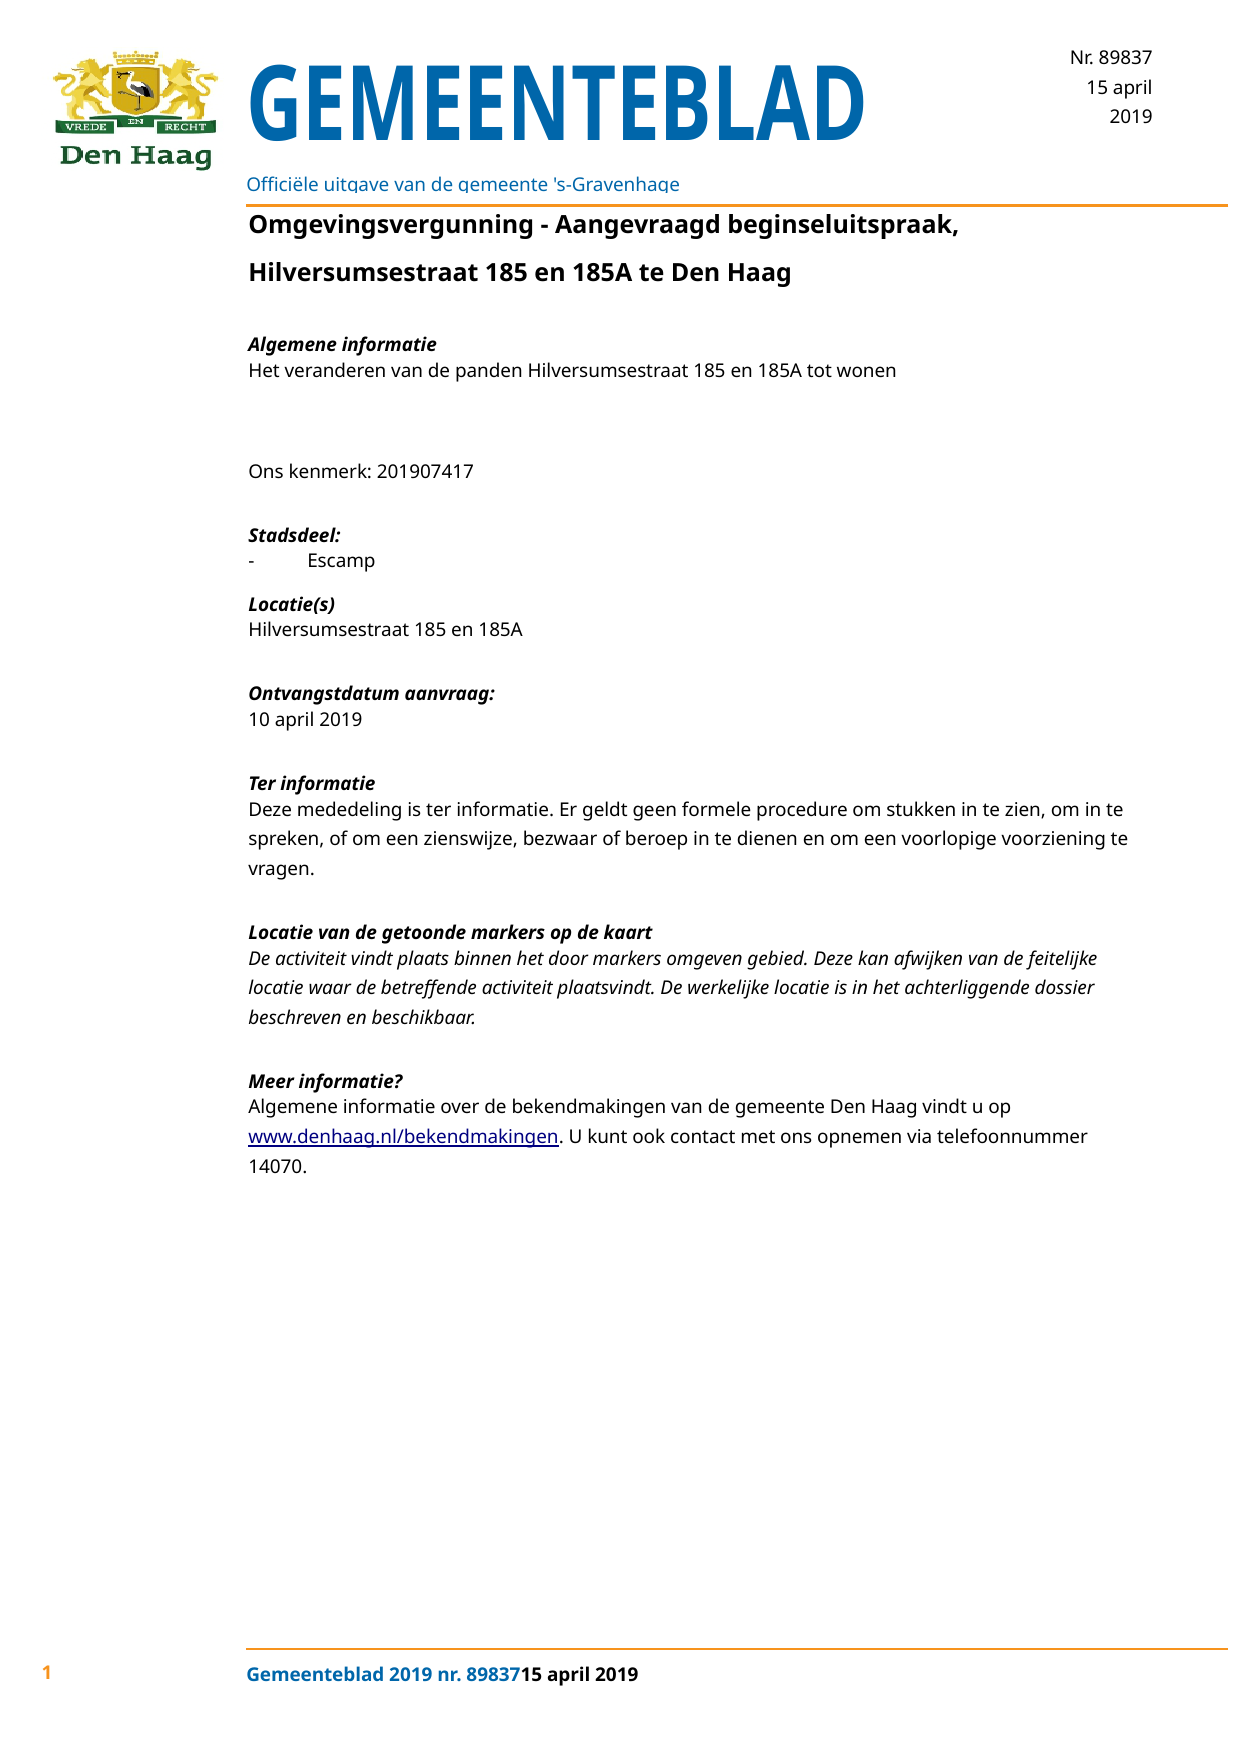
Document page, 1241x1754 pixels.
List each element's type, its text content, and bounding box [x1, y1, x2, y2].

text Locatie van de getoonde markers op de kaart [248, 919, 1152, 945]
text Ons kenmerk: 201907417 [248, 458, 1152, 484]
text Locatie(s) [248, 591, 1152, 617]
text Algemene informatie [248, 331, 1152, 357]
text Algemene informatie over de bekendmakingen van de gemeente Den Haag vindt u op www.denhaag.nl/bekendmakingen. U kunt ook contact met ons opnemen via telefoonnummer 14070. [248, 1094, 1152, 1178]
text Deze mededeling is ter informatie. Er geldt geen formele procedure om stukken in te zien, om in te spreken, of om een zienswijze, bezwaar of beroep in te dienen en om een voorlopige voorziening te vragen. [248, 796, 1152, 881]
text Het veranderen van de panden Hilversumsestraat 185 en 185A tot wonen [248, 357, 1152, 383]
text Ontvangstdatum aanvraag: [248, 681, 1152, 706]
text De activiteit vindt plaats binnen het door markers omgeven gebied. Deze kan afwijken van de feitelijke locatie waar de betreffende activiteit plaatsvindt. De werkelijke locatie is in het achterliggende dossier beschreven en beschikbaar. [248, 945, 1152, 1030]
text Omgevingsvergunning - Aangevraagd beginseluitspraak, Hilversumsestraat 185 en 185A te Den Haag [248, 207, 1152, 288]
text Hilversumsestraat 185 en 185A [248, 617, 1152, 642]
text Meer informatie? [248, 1068, 1152, 1094]
list Escamp [248, 548, 1152, 573]
text Ter informatie [248, 770, 1152, 796]
picture [41, 47, 231, 172]
text Stadsdeel: [248, 522, 1152, 548]
text 10 april 2019 [248, 706, 1152, 732]
